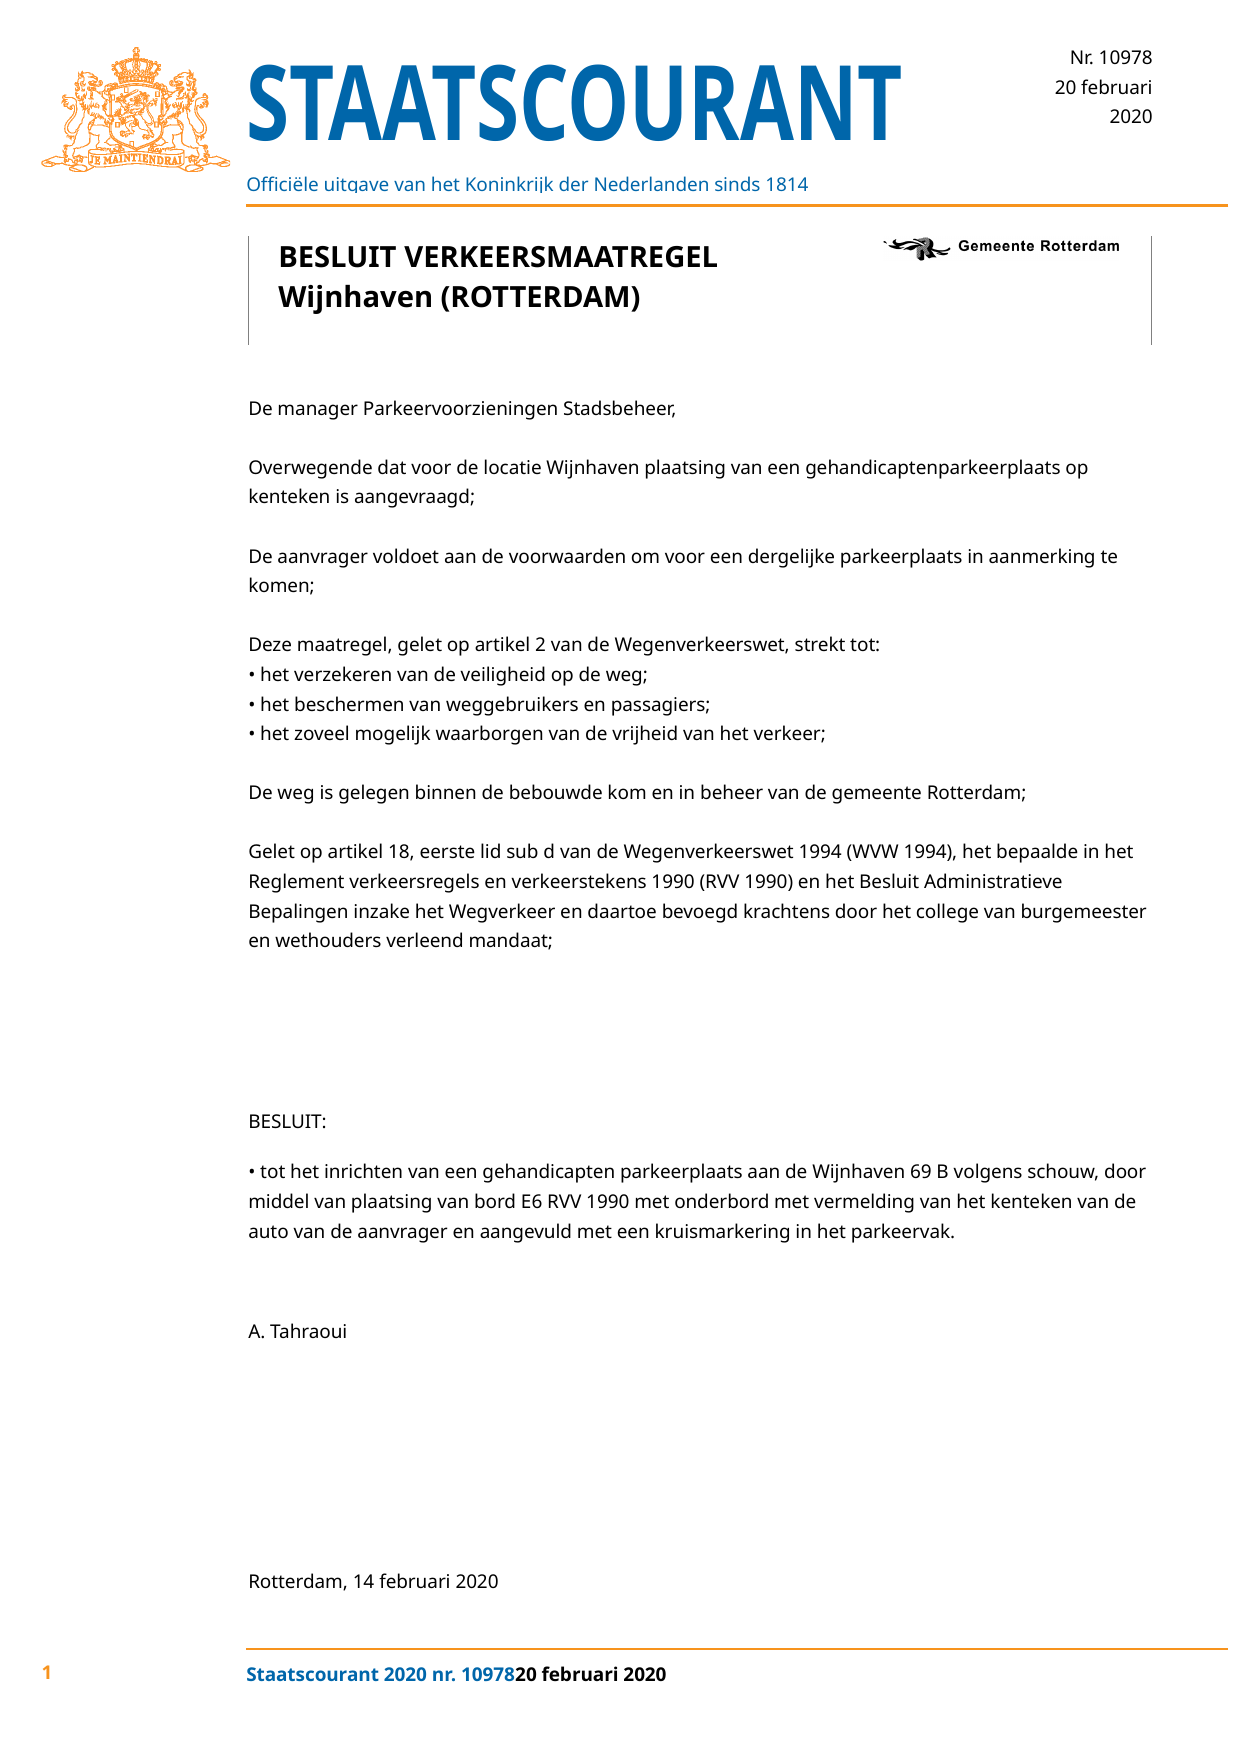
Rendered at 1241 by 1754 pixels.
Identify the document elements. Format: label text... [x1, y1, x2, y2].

text De weg is gelegen binnen de bebouwde kom en in beheer van de gemeente Rotterdam; [248, 779, 1152, 805]
text Rotterdam, 14 februari 2020 [248, 1568, 1152, 1594]
text • het verzekeren van de veiligheid op de weg; [248, 661, 1152, 687]
text De aanvrager voldoet aan de voorwaarden om voor een dergelijke parkeerplaats in aanmerking te komen; [248, 543, 1152, 598]
text Overwegende dat voor de locatie Wijnhaven plaatsing van een gehandicaptenparkeerplaats op kenteken is aangevraagd; [248, 454, 1152, 509]
text • het beschermen van weggebruikers en passagiers; [248, 691, 1152, 717]
picture [882, 236, 1119, 261]
text • het zoveel mogelijk waarborgen van de vrijheid van het verkeer; [248, 720, 1152, 746]
text Deze maatregel, gelet op artikel 2 van de Wegenverkeerswet, strekt tot: [248, 632, 1152, 657]
text • tot het inrichten van een gehandicapten parkeerplaats aan de Wijnhaven 69 B volgens schouw, door middel van plaatsing van bord E6 RVV 1990 met onderbord met vermelding van het kenteken van de auto van de aanvrager en aangevuld met een kruismarkering in het parkeervak. [248, 1159, 1152, 1244]
text Gelet op artikel 18, eerste lid sub d van de Wegenverkeerswet 1994 (WVW 1994), het bepaalde in het Reglement verkeersregels en verkeerstekens 1990 (RVV 1990) en het Besluit Administratieve Bepalingen inzake het Wegverkeer en daartoe bevoegd krachtens door het college van burgemeester en wethouders verleend mandaat; [248, 839, 1152, 953]
text De manager Parkeervoorzieningen Stadsbeheer, [248, 395, 1152, 421]
table_header BESLUIT VERKEERSMAATREGEL Wijnhaven (ROTTERDAM) [249, 236, 850, 345]
text A. Tahraoui [248, 1319, 1152, 1344]
table_header [850, 236, 1151, 345]
picture [41, 47, 231, 172]
text BESLUIT: [248, 1108, 1152, 1134]
